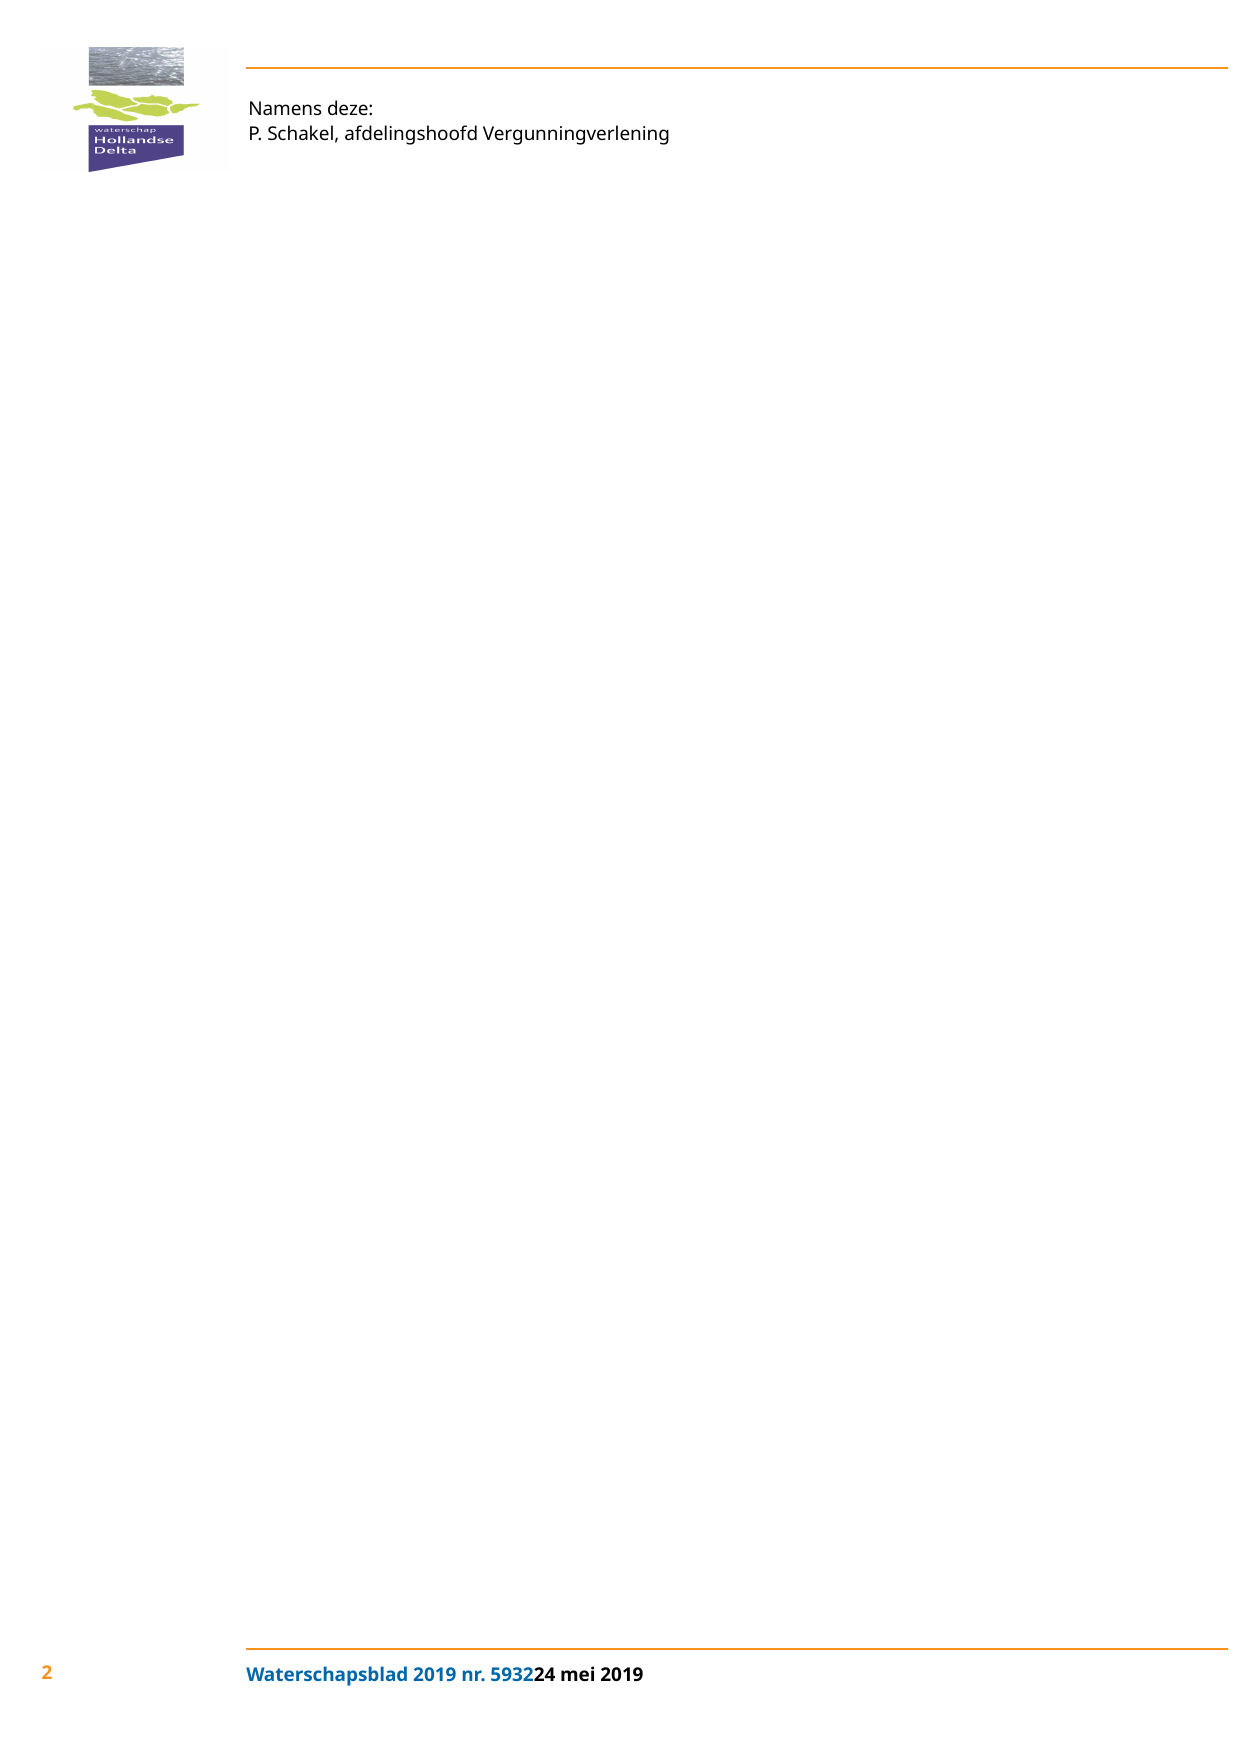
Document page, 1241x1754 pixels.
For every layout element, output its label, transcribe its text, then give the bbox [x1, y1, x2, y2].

text Namens deze: [248, 95, 1152, 121]
text P. Schakel, afdelingshoofd Vergunningverlening [248, 121, 1152, 146]
picture [41, 47, 231, 172]
